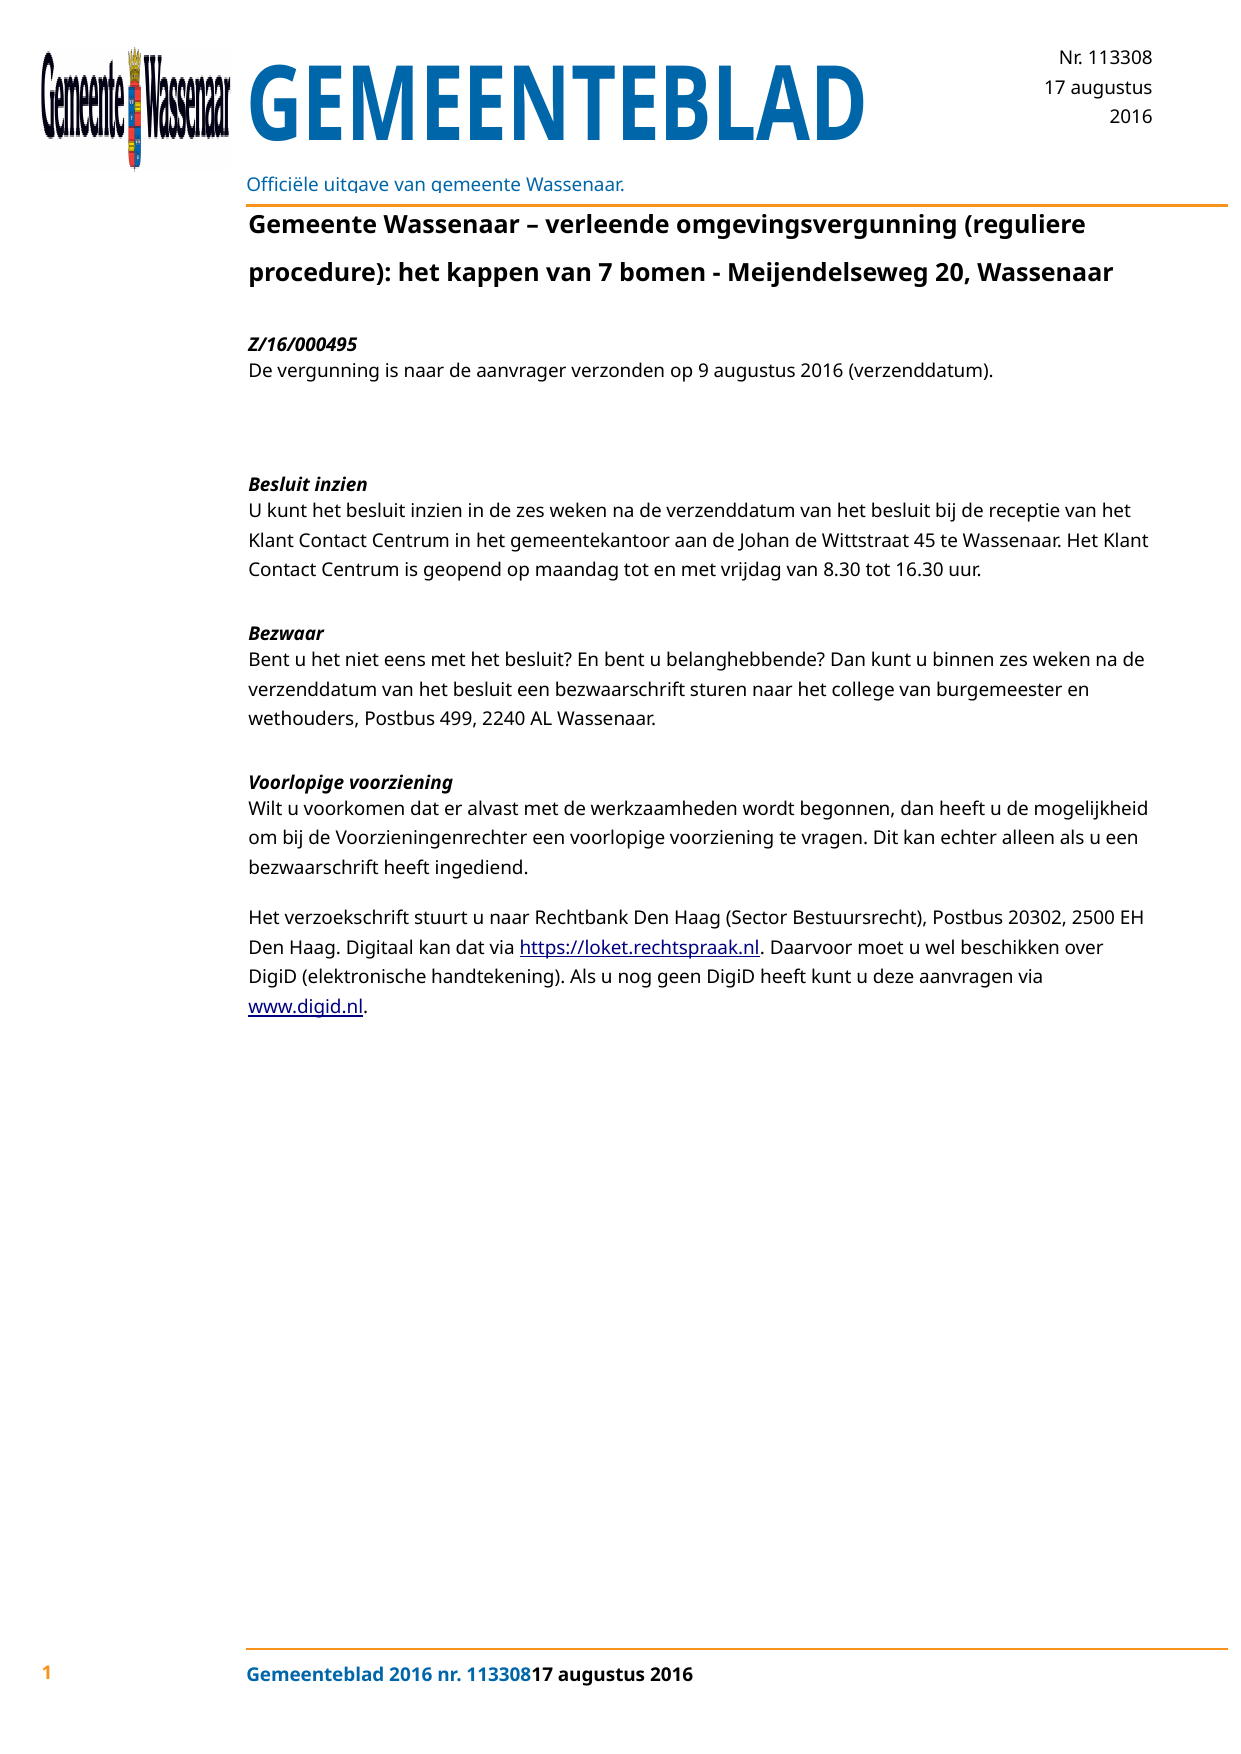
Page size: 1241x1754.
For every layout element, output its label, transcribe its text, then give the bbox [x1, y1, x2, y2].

text U kunt het besluit inzien in de zes weken na de verzenddatum van het besluit bij de receptie van het Klant Contact Centrum in het gemeentekantoor aan de Johan de Wittstraat 45 te Wassenaar. Het Klant Contact Centrum is geopend op maandag tot en met vrijdag van 8.30 tot 16.30 uur. [248, 497, 1152, 582]
text Besluit inzien [248, 472, 1152, 497]
text De vergunning is naar de aanvrager verzonden op 9 augustus 2016 (verzenddatum). [248, 357, 1152, 383]
picture [41, 47, 231, 172]
text Wilt u voorkomen dat er alvast met de werkzaamheden wordt begonnen, dan heeft u de mogelijkheid om bij de Voorzieningenrechter een voorlopige voorziening te vragen. Dit kan echter alleen als u een bezwaarschrift heeft ingediend. [248, 795, 1152, 880]
text Bezwaar [248, 620, 1152, 646]
text Het verzoekschrift stuurt u naar Rechtbank Den Haag (Sector Bestuursrecht), Postbus 20302, 2500 EH Den Haag. Digitaal kan dat via https://loket.rechtspraak.nl. Daarvoor moet u wel beschikken over DigiD (elektronische handtekening). Als u nog geen DigiD heeft kunt u deze aanvragen via www.digid.nl. [248, 904, 1152, 1019]
text Voorlopige voorziening [248, 769, 1152, 795]
text Bent u het niet eens met het besluit? En bent u belanghebbende? Dan kunt u binnen zes weken na de verzenddatum van het besluit een bezwaarschrift sturen naar het college van burgemeester en wethouders, Postbus 499, 2240 AL Wassenaar. [248, 646, 1152, 731]
text Gemeente Wassenaar – verleende omgevingsvergunning (reguliere procedure): het kappen van 7 bomen - Meijendelseweg 20, Wassenaar [248, 207, 1152, 288]
text Z/16/000495 [248, 331, 1152, 357]
